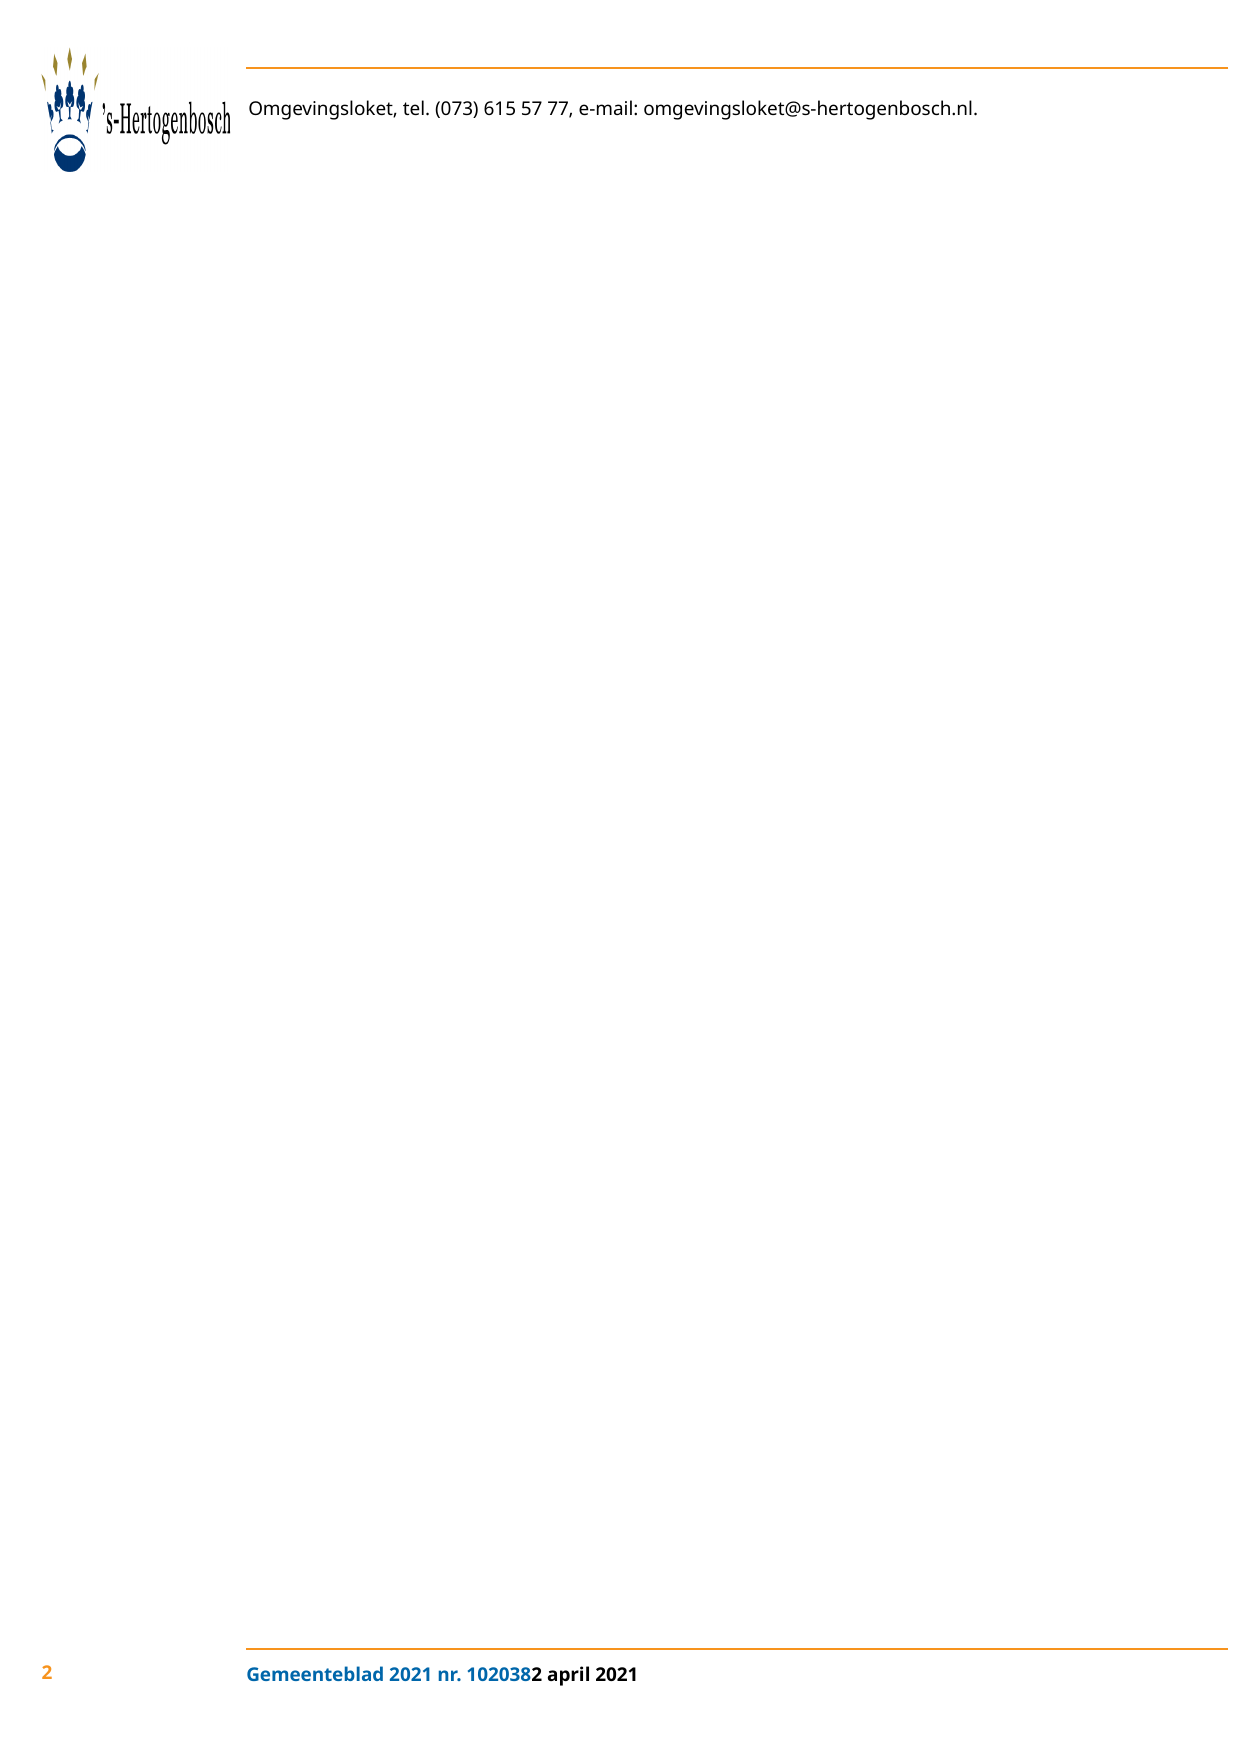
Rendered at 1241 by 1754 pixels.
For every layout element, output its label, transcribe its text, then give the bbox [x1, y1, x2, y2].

text Omgevingsloket, tel. (073) 615 57 77, e-mail: omgevingsloket@s-hertogenbosch.nl. [248, 95, 1152, 121]
picture [41, 47, 231, 172]
